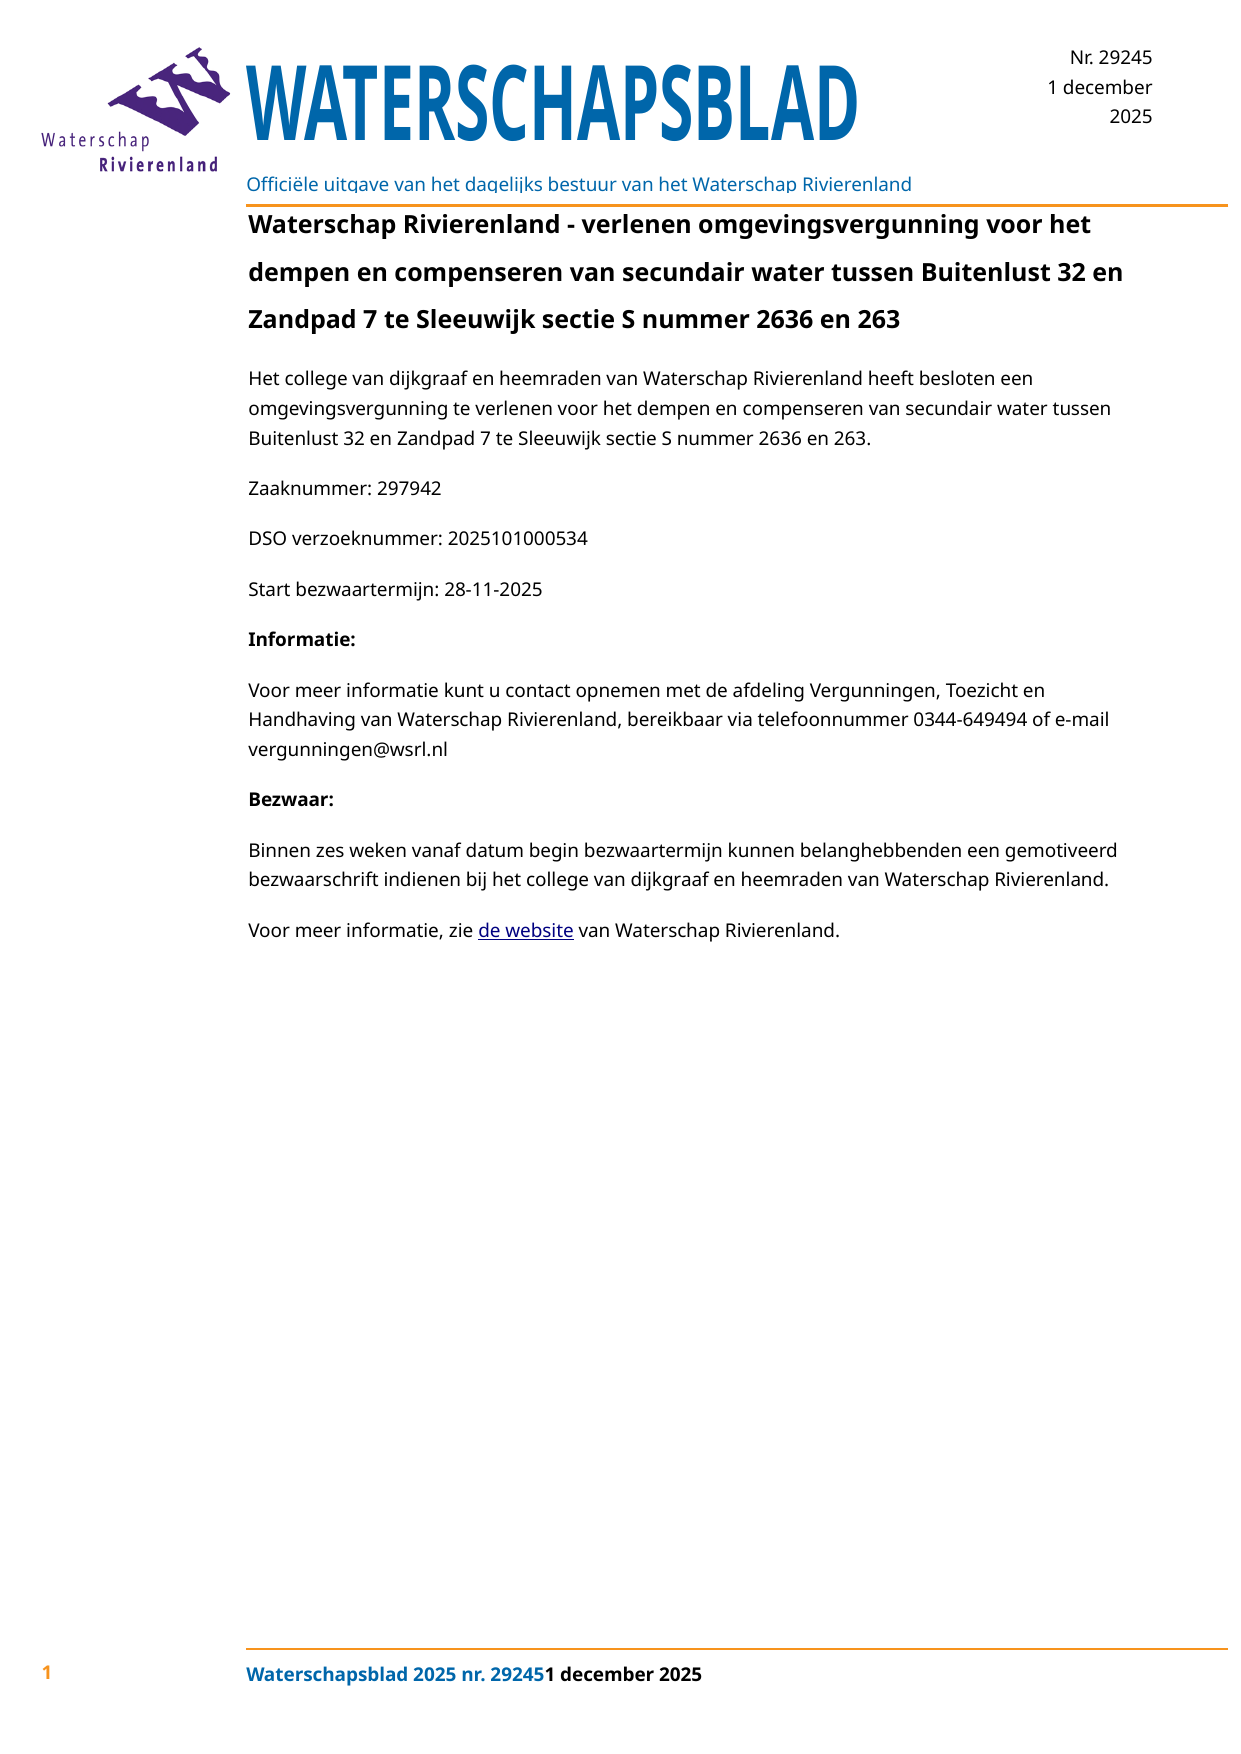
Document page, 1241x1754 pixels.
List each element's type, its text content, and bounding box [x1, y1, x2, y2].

text Zaaknummer: 297942 [248, 475, 1152, 501]
picture [41, 47, 231, 172]
text Voor meer informatie kunt u contact opnemen met de afdeling Vergunningen, Toezicht en Handhaving van Waterschap Rivierenland, bereikbaar via telefoonnummer 0344-649494 of e-mail vergunningen@wsrl.nl [248, 677, 1152, 762]
text Binnen zes weken vanaf datum begin bezwaartermijn kunnen belanghebbenden een gemotiveerd bezwaarschrift indienen bij het college van dijkgraaf en heemraden van Waterschap Rivierenland. [248, 837, 1152, 892]
text DSO verzoeknummer: 2025101000534 [248, 526, 1152, 551]
text Start bezwaartermijn: 28-11-2025 [248, 576, 1152, 602]
text Voor meer informatie, zie de website van Waterschap Rivierenland. [248, 917, 1152, 942]
text Informatie: [248, 626, 1152, 652]
text Bezwaar: [248, 786, 1152, 812]
text Het college van dijkgraaf en heemraden van Waterschap Rivierenland heeft besloten een omgevingsvergunning te verlenen voor het dempen en compenseren van secundair water tussen Buitenlust 32 en Zandpad 7 te Sleeuwijk sectie S nummer 2636 en 263. [248, 366, 1152, 450]
text Waterschap Rivierenland - verlenen omgevingsvergunning voor het dempen en compenseren van secundair water tussen Buitenlust 32 en Zandpad 7 te Sleeuwijk sectie S nummer 2636 en 263 [248, 207, 1152, 336]
